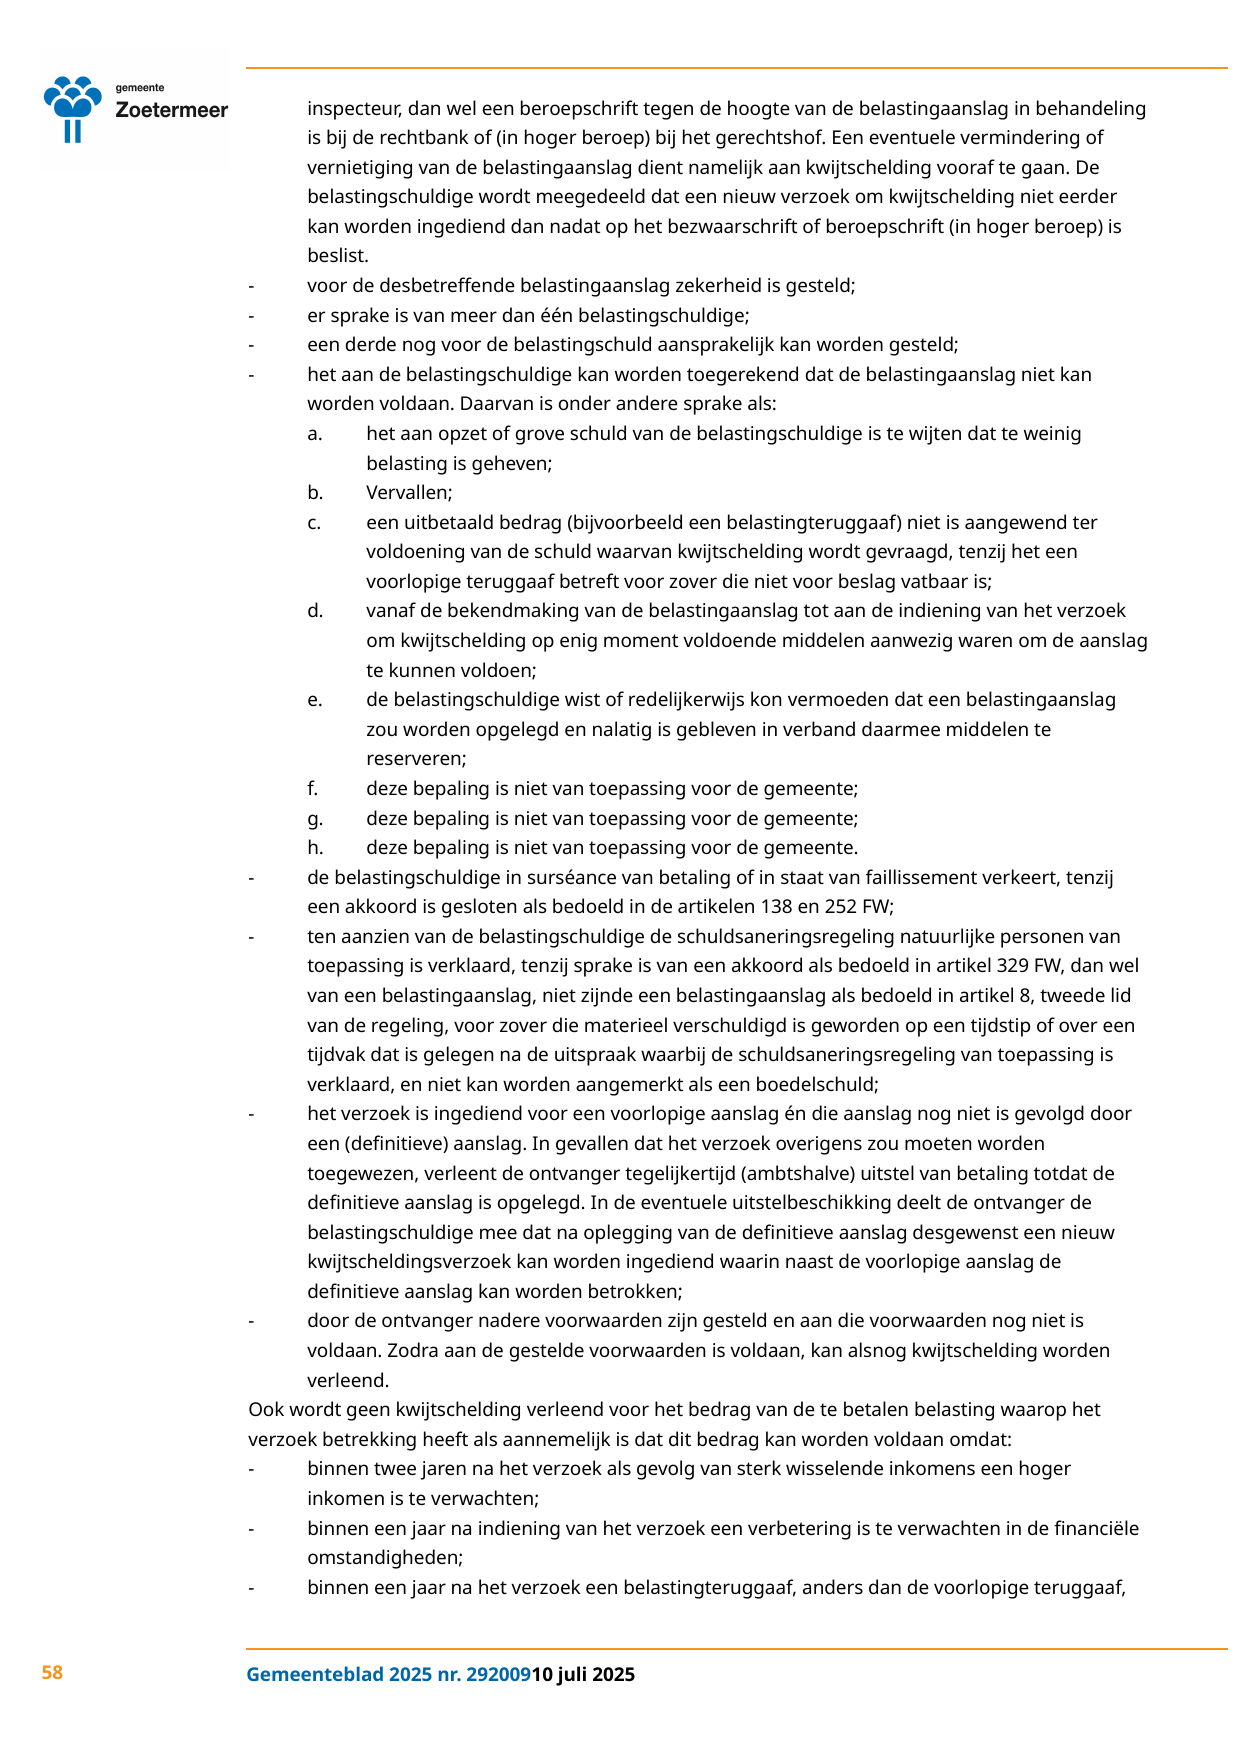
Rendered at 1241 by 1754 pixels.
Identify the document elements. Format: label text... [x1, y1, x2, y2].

list de belastingschuldige wist of redelijkerwijs kon vermoeden dat een belastingaanslag zou worden opgelegd en nalatig is gebleven in verband daarmee middelen te reserveren; [307, 686, 1152, 771]
list deze bepaling is niet van toepassing voor de gemeente; [307, 805, 1152, 831]
list de belastingschuldige in surséance van betaling of in staat van faillissement verkeert, tenzij een akkoord is gesloten als bedoeld in de artikelen 138 en 252 FW; [248, 864, 1152, 919]
list het verzoek is ingediend voor een voorlopige aanslag én die aanslag nog niet is gevolgd door een (definitieve) aanslag. In gevallen dat het verzoek overigens zou moeten worden toegewezen, verleent de ontvanger tegelijkertijd (ambtshalve) uitstel van betaling totdat de definitieve aanslag is opgelegd. In de eventuele uitstelbeschikking deelt de ontvanger de belastingschuldige mee dat na oplegging van de definitieve aanslag desgewenst een nieuw kwijtscheldingsverzoek kan worden ingediend waarin naast de voorlopige aanslag de definitieve aanslag kan worden betrokken; [248, 1101, 1152, 1304]
list het aan de belastingschuldige kan worden toegerekend dat de belastingaanslag niet kan worden voldaan. Daarvan is onder andere sprake als: [248, 361, 1152, 416]
list binnen een jaar na indiening van het verzoek een verbetering is te verwachten in de financiële omstandigheden; [248, 1515, 1152, 1570]
text Ook wordt geen kwijtschelding verleend voor het bedrag van de te betalen belasting waarop het verzoek betrekking heeft als aannemelijk is dat dit bedrag kan worden voldaan omdat: [248, 1396, 1152, 1452]
list door de ontvanger nadere voorwaarden zijn gesteld en aan die voorwaarden nog niet is voldaan. Zodra aan de gestelde voorwaarden is voldaan, kan alsnog kwijtschelding worden verleend. [248, 1308, 1152, 1393]
list er sprake is van meer dan één belastingschuldige; [248, 302, 1152, 328]
list het aan opzet of grove schuld van de belastingschuldige is te wijten dat te weinig belasting is geheven; [307, 420, 1152, 476]
list inspecteur, dan wel een beroepschrift tegen de hoogte van de belastingaanslag in behandeling is bij de rechtbank of (in hoger beroep) bij het gerechtshof. Een eventuele vermindering of vernietiging van de belastingaanslag dient namelijk aan kwijtschelding vooraf te gaan. De belastingschuldige wordt meegedeeld dat een nieuw verzoek om kwijtschelding niet eerder kan worden ingediend dan nadat op het bezwaarschrift of beroepschrift (in hoger beroep) is beslist. [248, 95, 1152, 268]
list Vervallen; [307, 479, 1152, 505]
picture [41, 47, 231, 172]
list binnen twee jaren na het verzoek als gevolg van sterk wisselende inkomens een hoger inkomen is te verwachten; [248, 1456, 1152, 1511]
list vanaf de bekendmaking van de belastingaanslag tot aan de indiening van het verzoek om kwijtschelding op enig moment voldoende middelen aanwezig waren om de aanslag te kunnen voldoen; [307, 598, 1152, 683]
list een uitbetaald bedrag (bijvoorbeeld een belastingteruggaaf) niet is aangewend ter voldoening van de schuld waarvan kwijtschelding wordt gevraagd, tenzij het een voorlopige teruggaaf betreft voor zover die niet voor beslag vatbaar is; [307, 509, 1152, 594]
list een derde nog voor de belastingschuld aansprakelijk kan worden gesteld; [248, 331, 1152, 357]
list deze bepaling is niet van toepassing voor de gemeente. [307, 834, 1152, 860]
list deze bepaling is niet van toepassing voor de gemeente; [307, 775, 1152, 801]
list binnen een jaar na het verzoek een belastingteruggaaf, anders dan de voorlopige teruggaaf, [248, 1574, 1152, 1600]
list ten aanzien van de belastingschuldige de schuldsaneringsregeling natuurlijke personen van toepassing is verklaard, tenzij sprake is van een akkoord als bedoeld in artikel 329 FW, dan wel van een belastingaanslag, niet zijnde een belastingaanslag als bedoeld in artikel 8, tweede lid van de regeling, voor zover die materieel verschuldigd is geworden op een tijdstip of over een tijdvak dat is gelegen na de uitspraak waarbij de schuldsaneringsregeling van toepassing is verklaard, en niet kan worden aangemerkt als een boedelschuld; [248, 923, 1152, 1097]
list voor de desbetreffende belastingaanslag zekerheid is gesteld; [248, 272, 1152, 298]
